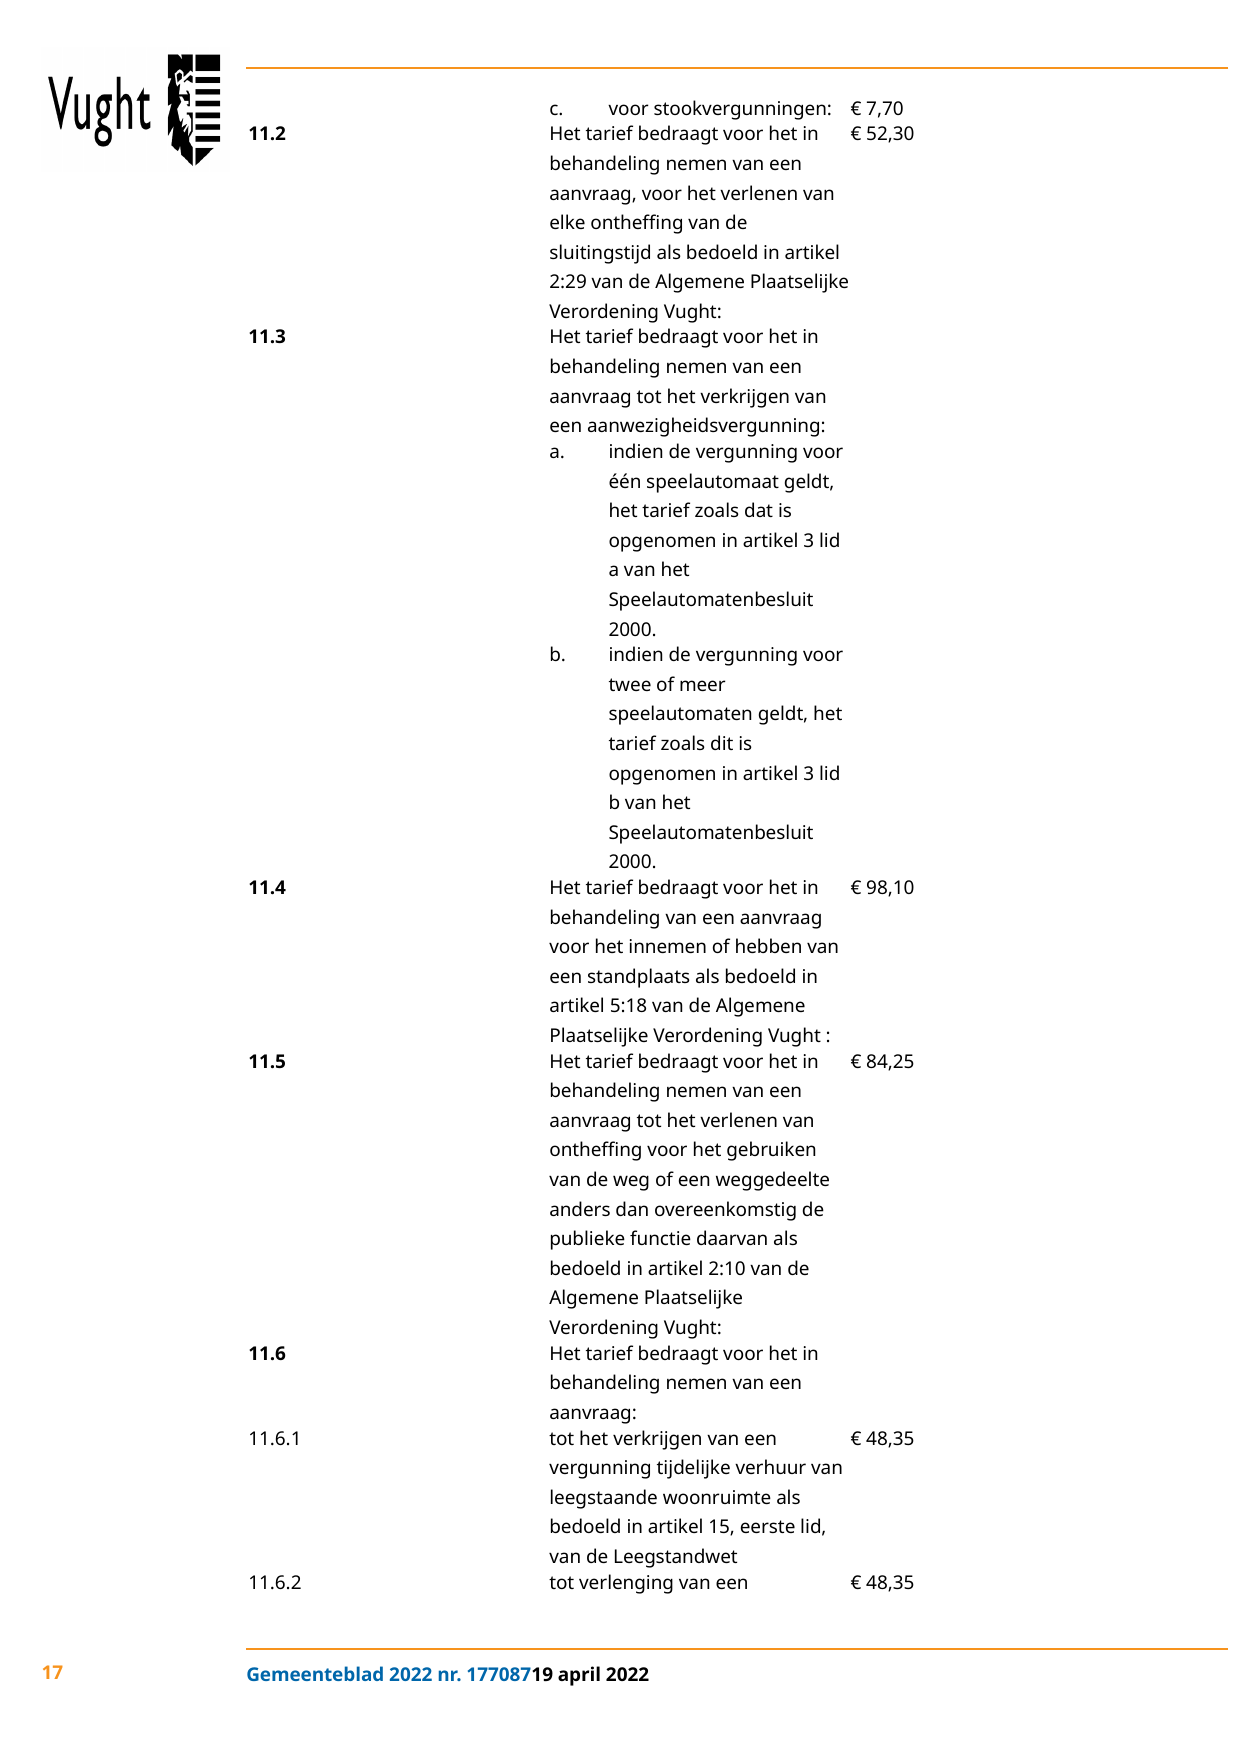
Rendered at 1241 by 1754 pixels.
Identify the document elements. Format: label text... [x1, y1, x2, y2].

table_cell € 48,35 [850, 1425, 1152, 1569]
table_cell tot verlenging van een [549, 1569, 850, 1594]
table_cell [248, 438, 549, 641]
table_cell [850, 641, 1152, 874]
table_cell 11.5 [248, 1048, 549, 1340]
table_cell [850, 324, 1152, 438]
table_cell 11.6.2 [248, 1569, 549, 1594]
table_cell € 7,70 [850, 95, 1152, 121]
table_cell 11.4 [248, 874, 549, 1048]
table_cell [850, 438, 1152, 641]
table_cell € 48,35 [850, 1569, 1152, 1594]
picture [41, 47, 231, 172]
table_cell tot het verkrijgen van een vergunning tijdelijke verhuur van leegstaande woonruimte als bedoeld in artikel 15, eerste lid, van de Leegstandwet [549, 1425, 850, 1569]
table_cell € 98,10 [850, 874, 1152, 1048]
table_cell [248, 641, 549, 874]
table_cell 11.6.1 [248, 1425, 549, 1569]
table_cell Het tarief bedraagt voor het in behandeling nemen van een aanvraag tot het verkrijgen van een aanwezigheidsvergunning: [549, 324, 850, 438]
table_cell Het tarief bedraagt voor het in behandeling nemen van een aanvraag, voor het verlenen van elke ontheffing van de sluitingstijd als bedoeld in artikel 2:29 van de Algemene Plaatselijke Verordening Vught: [549, 121, 850, 324]
table_cell voor stookvergunningen: [549, 95, 850, 121]
table_cell Het tarief bedraagt voor het in behandeling van een aanvraag voor het innemen of hebben van een standplaats als bedoeld in artikel 5:18 van de Algemene Plaatselijke Verordening Vught : [549, 874, 850, 1048]
table_cell 11.6 [248, 1340, 549, 1425]
table_cell Het tarief bedraagt voor het in behandeling nemen van een aanvraag tot het verlenen van ontheffing voor het gebruiken van de weg of een weggedeelte anders dan overeenkomstig de publieke functie daarvan als bedoeld in artikel 2:10 van de Algemene Plaatselijke Verordening Vught: [549, 1048, 850, 1340]
table_cell [248, 95, 549, 121]
table_cell indien de vergunning voor twee of meer speelautomaten geldt, het tarief zoals dit is opgenomen in artikel 3 lid b van het Speelautomatenbesluit 2000. [549, 641, 850, 874]
table_cell indien de vergunning voor één speelautomaat geldt, het tarief zoals dat is opgenomen in artikel 3 lid a van het Speelautomatenbesluit 2000. [549, 438, 850, 641]
table_cell [850, 1340, 1152, 1425]
table_cell 11.2 [248, 121, 549, 324]
table_cell 11.3 [248, 324, 549, 438]
table_cell € 52,30 [850, 121, 1152, 324]
table_cell € 84,25 [850, 1048, 1152, 1340]
table_cell Het tarief bedraagt voor het in behandeling nemen van een aanvraag: [549, 1340, 850, 1425]
